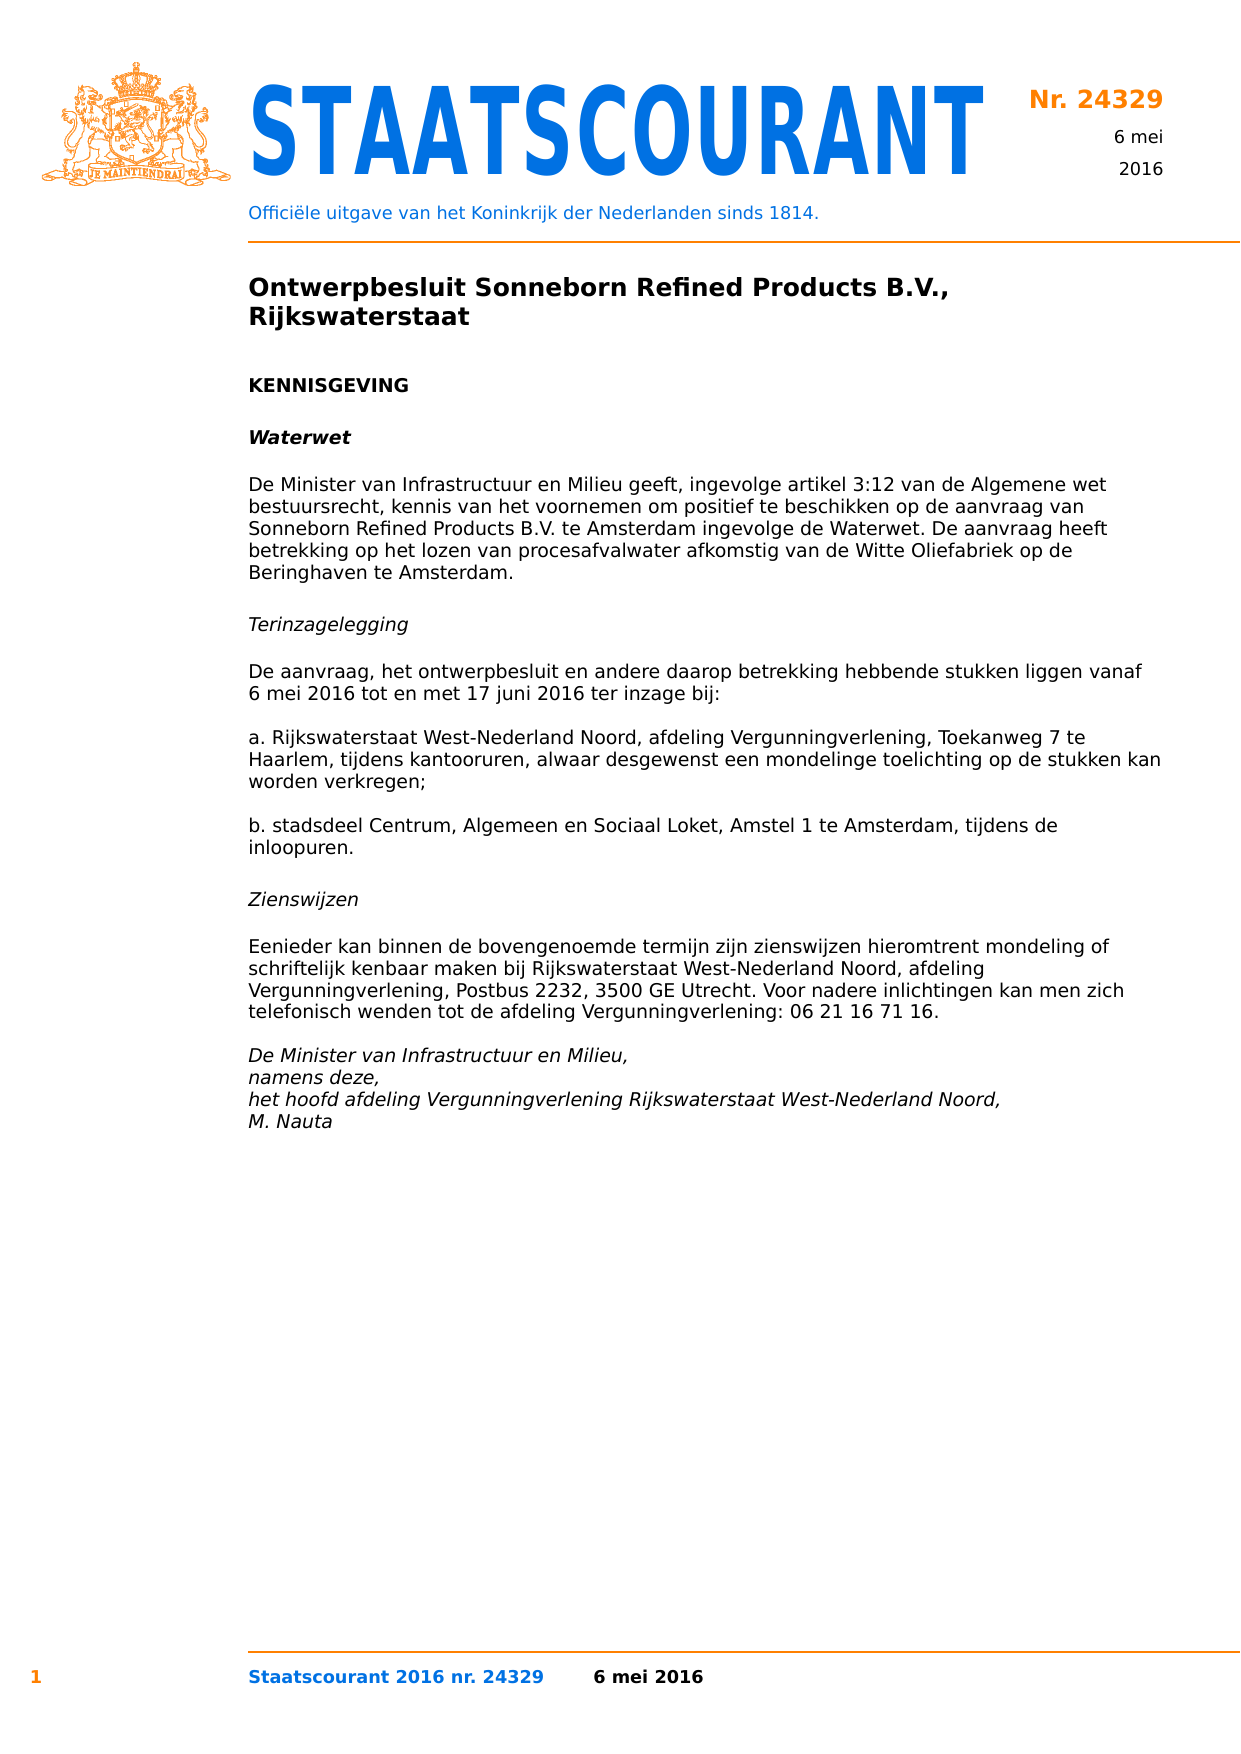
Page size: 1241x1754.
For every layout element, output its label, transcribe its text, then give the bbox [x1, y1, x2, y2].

text Eenieder kan binnen de bovengenoemde termijn zijn zienswijzen hieromtrent mondeling of schriftelijk kenbaar maken bij Rijkswaterstaat West-Nederland Noord, afdeling Vergunningverlening, Postbus 2232, 3500 GE Utrecht. Voor nadere inlichtingen kan men zich telefonisch wenden tot de afdeling Vergunningverlening: 06 21 16 71 16. [248, 936, 1163, 1023]
subtitle Ontwerpbesluit Sonneborn Refined Products B.V., Rijkswaterstaat [248, 273, 1163, 331]
text b. stadsdeel Centrum, Algemeen en Sociaal Loket, Amstel 1 te Amsterdam, tijdens de inloopuren. [248, 814, 1163, 858]
text De Minister van Infrastructuur en Milieu, namens deze, het hoofd afdeling Vergunningverlening Rijkswaterstaat West-Nederland Noord, M. Nauta [248, 1045, 1163, 1133]
subtitle Terinzagelegging [248, 614, 1163, 636]
text a. Rijkswaterstaat West-Nederland Noord, afdeling Vergunningverlening, Toekanweg 7 te Haarlem, tijdens kantooruren, alwaar desgewenst een mondelinge toelichting op de stukken kan worden verkregen; [248, 727, 1163, 793]
table_cell 2016 [998, 153, 1240, 203]
table_header Nr. 24329 [998, 62, 1240, 121]
subtitle Waterwet [248, 427, 1163, 449]
subtitle KENNISGEVING [248, 375, 1163, 397]
table_header [25, 62, 248, 241]
text De Minister van Infrastructuur en Milieu geeft, ingevolge artikel 3:12 van de Algemene wet bestuursrecht, kennis van het voornemen om positief te beschikken op de aanvraag van Sonneborn Refined Products B.V. te Amsterdam ingevolge de Waterwet. De aanvraag heeft betrekking op het lozen van procesafvalwater afkomstig van de Witte Oliefabriek op de Beringhaven te Amsterdam. [248, 474, 1163, 584]
picture [41, 62, 231, 186]
subtitle Zienswijzen [248, 888, 1163, 911]
table_cell 6 mei [998, 121, 1240, 153]
table_cell Officiële uitgave van het Koninkrijk der Nederlanden sinds 1814. [248, 203, 1240, 241]
text De aanvraag, het ontwerpbesluit en andere daarop betrekking hebbende stukken liggen vanaf 6 mei 2016 tot en met 17 juni 2016 ter inzage bij: [248, 661, 1163, 705]
table_header STAATSCOURANT [248, 62, 998, 203]
